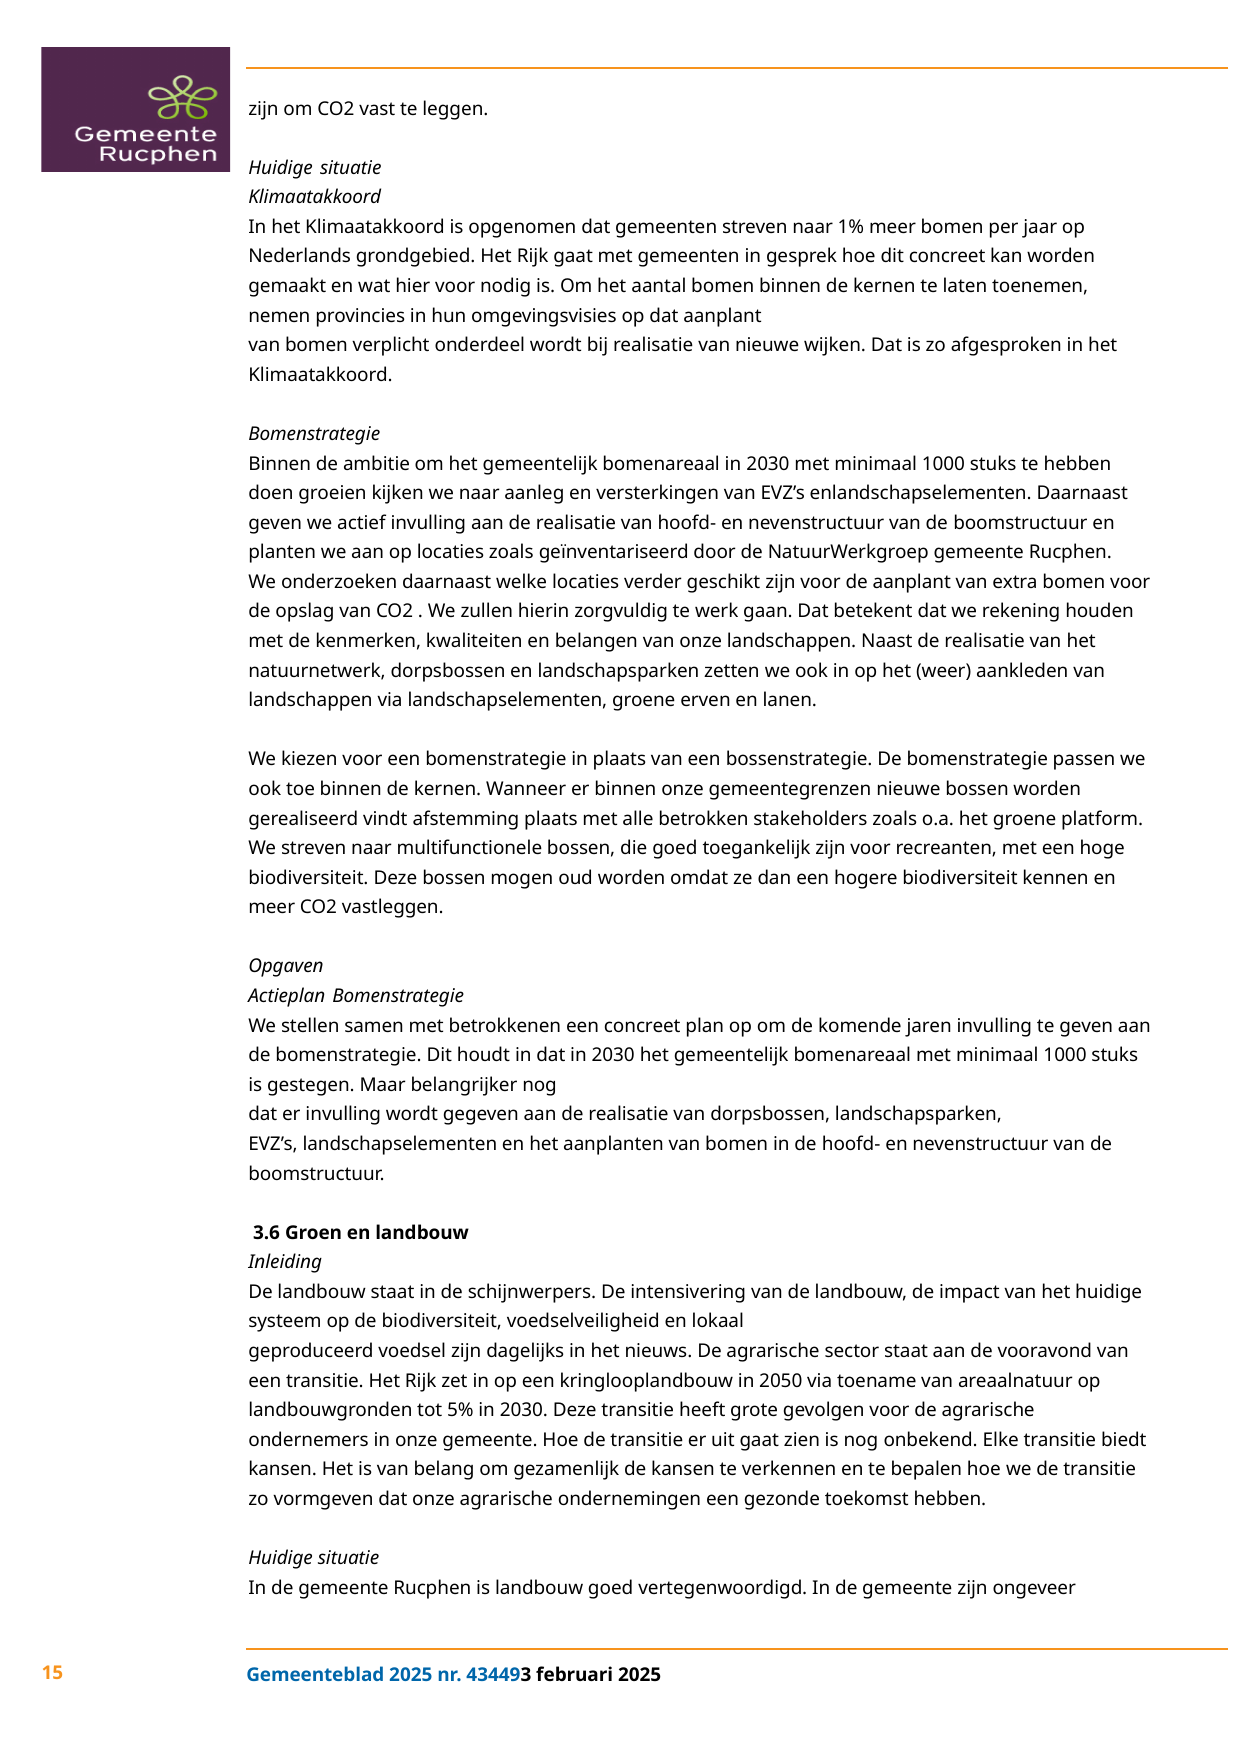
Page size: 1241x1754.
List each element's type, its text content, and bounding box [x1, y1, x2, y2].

text 3.6 Groen en landbouw [248, 1219, 1152, 1245]
text dat er invulling wordt gegeven aan de realisatie van dorpsbossen, landschapsparken, EVZ’s, landschapselementen en het aanplanten van bomen in de hoofd- en nevenstructuur van de boomstructuur. [248, 1101, 1152, 1186]
text We stellen samen met betrokkenen een concreet plan op om de komende jaren invulling te geven aan de bomenstrategie. Dit houdt in dat in 2030 het gemeentelijk bomenareaal met minimaal 1000 stuks is gestegen. Maar belangrijker nog [248, 1012, 1152, 1097]
text Inleiding [248, 1248, 1152, 1274]
text Opgaven [248, 953, 1152, 978]
text Binnen de ambitie om het gemeentelijk bomenareaal in 2030 met minimaal 1000 stuks te hebben doen groeien kijken we naar aanleg en versterkingen van EVZ’s enlandschapselementen. Daarnaast geven we actief invulling aan de realisatie van hoofd- en nevenstructuur van de boomstructuur en planten we aan op locaties zoals geïnventariseerd door de NatuurWerkgroep gemeente Rucphen. [248, 450, 1152, 564]
text In de gemeente Rucphen is landbouw goed vertegenwoordigd. In de gemeente zijn ongeveer [248, 1574, 1152, 1600]
text We streven naar multifunctionele bossen, die goed toegankelijk zijn voor recreanten, met een hoge biodiversiteit. Deze bossen mogen oud worden omdat ze dan een hogere biodiversiteit kennen en meer CO2 vastleggen. [248, 834, 1152, 919]
text We onderzoeken daarnaast welke locaties verder geschikt zijn voor de aanplant van extra bomen voor de opslag van CO2 . We zullen hierin zorgvuldig te werk gaan. Dat betekent dat we rekening houden met de kenmerken, kwaliteiten en belangen van onze landschappen. Naast de realisatie van het natuurnetwerk, dorpsbossen en landschapsparken zetten we ook in op het (weer) aankleden van landschappen via landschapselementen, groene erven en lanen. [248, 568, 1152, 712]
text Klimaatakkoord [248, 183, 1152, 209]
text Bomenstrategie [248, 420, 1152, 446]
text De landbouw staat in de schijnwerpers. De intensivering van de landbouw, de impact van het huidige systeem op de biodiversiteit, voedselveiligheid en lokaal geproduceerd voedsel zijn dagelijks in het nieuws. De agrarische sector staat aan de vooravond van een transitie. Het Rijk zet in op een kringlooplandbouw in 2050 via toename van areaalnatuur op landbouwgronden tot 5% in 2030. Deze transitie heeft grote gevolgen voor de agrarische ondernemers in onze gemeente. Hoe de transitie er uit gaat zien is nog onbekend. Elke transitie biedt kansen. Het is van belang om gezamenlijk de kansen te verkennen en te bepalen hoe we de transitie zo vormgeven dat onze agrarische ondernemingen een gezonde toekomst hebben. [248, 1278, 1152, 1511]
text In het Klimaatakkoord is opgenomen dat gemeenten streven naar 1% meer bomen per jaar op Nederlands grondgebied. Het Rijk gaat met gemeenten in gesprek hoe dit concreet kan worden gemaakt en wat hier voor nodig is. Om het aantal bomen binnen de kernen te laten toenemen, nemen provincies in hun omgevingsvisies op dat aanplant van bomen verplicht onderdeel wordt bij realisatie van nieuwe wijken. Dat is zo afgesproken in het Klimaatakkoord. [248, 213, 1152, 387]
text We kiezen voor een bomenstrategie in plaats van een bossenstrategie. De bomenstrategie passen we ook toe binnen de kernen. Wanneer er binnen onze gemeentegrenzen nieuwe bossen worden gerealiseerd vindt afstemming plaats met alle betrokken stakeholders zoals o.a. het groene platform. [248, 746, 1152, 831]
text zijn om CO2 vast te leggen. [248, 95, 1152, 121]
text Actieplan Bomenstrategie [248, 982, 1152, 1008]
text Huidige situatie [248, 1544, 1152, 1570]
text Huidige situatie [248, 154, 1152, 180]
picture [41, 47, 231, 172]
